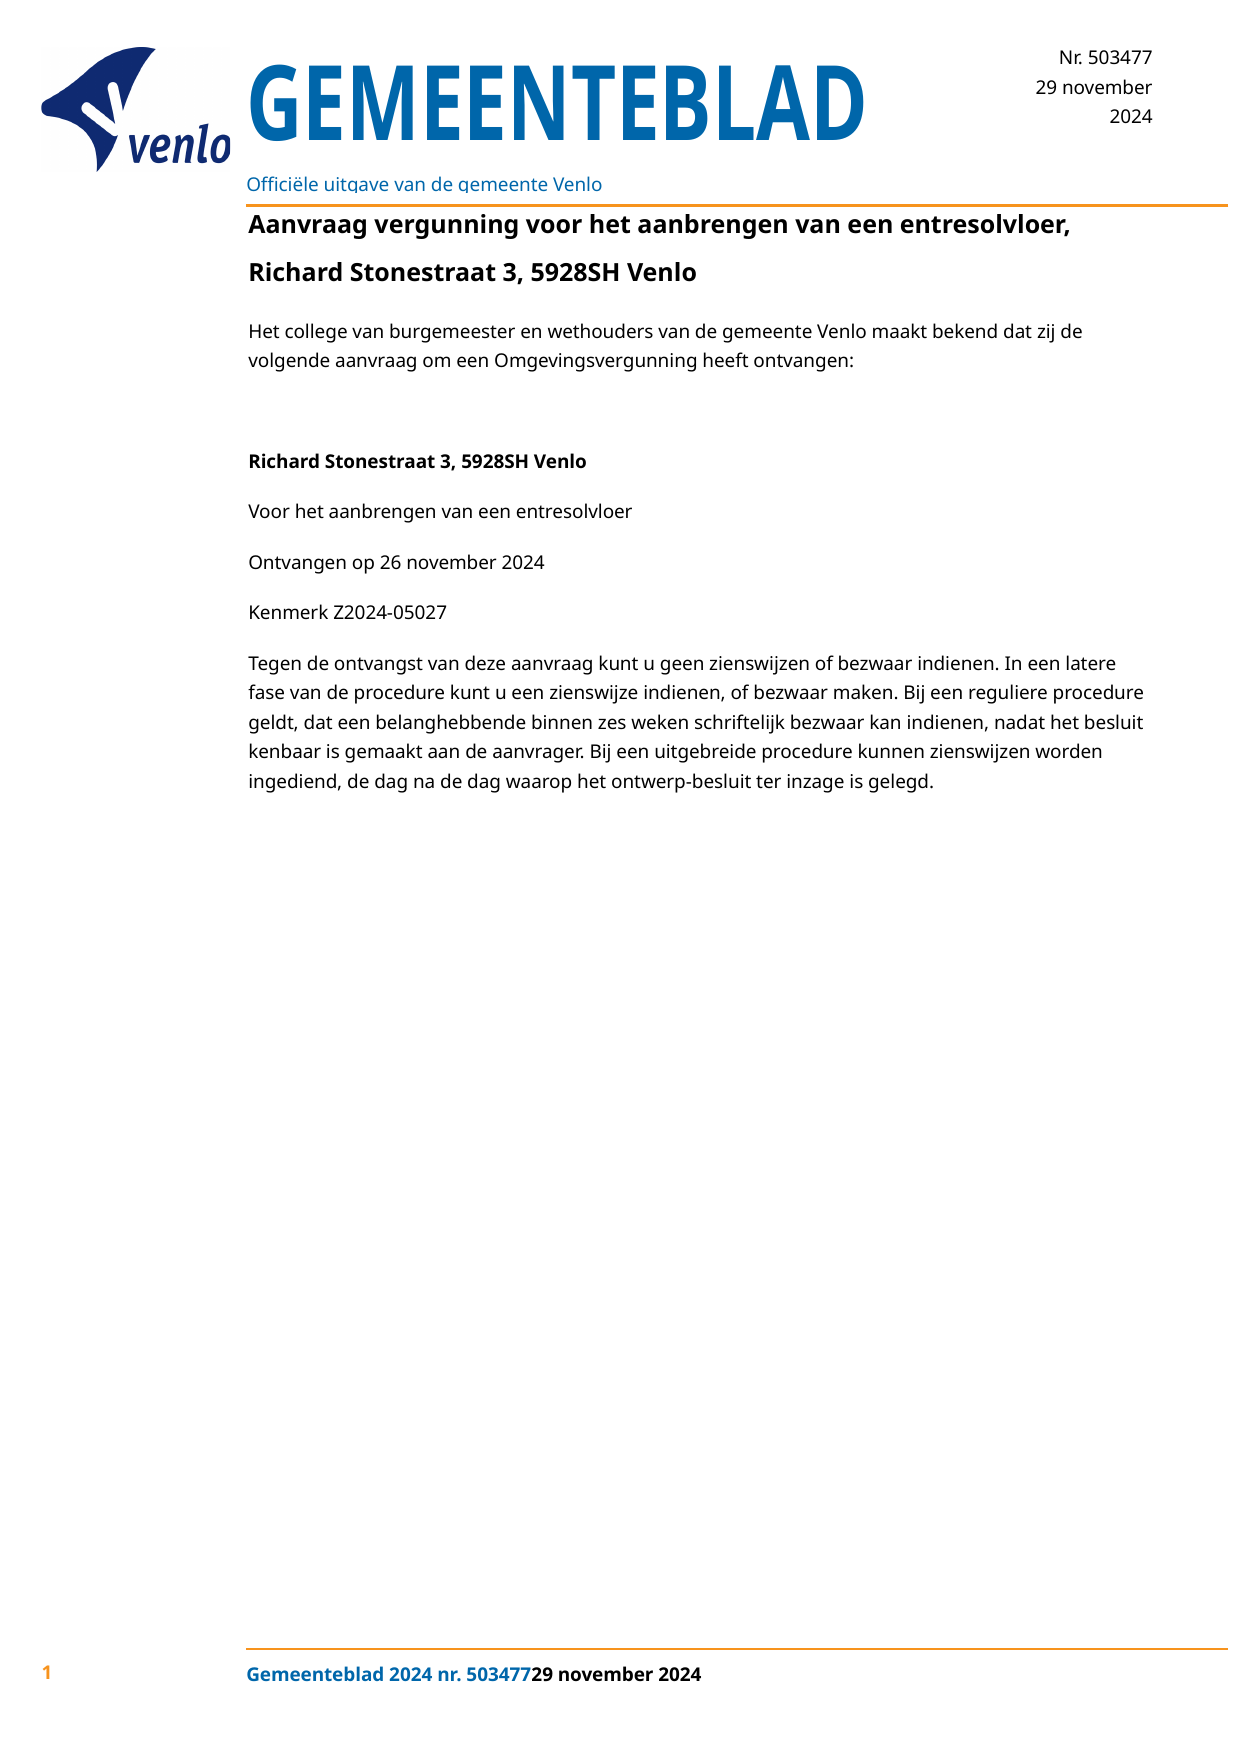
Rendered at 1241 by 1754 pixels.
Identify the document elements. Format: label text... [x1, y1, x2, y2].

text Richard Stonestraat 3, 5928SH Venlo [248, 448, 1152, 474]
text Aanvraag vergunning voor het aanbrengen van een entresolvloer, Richard Stonestraat 3, 5928SH Venlo [248, 207, 1152, 288]
text Tegen de ontvangst van deze aanvraag kunt u geen zienswijzen of bezwaar indienen. In een latere fase van de procedure kunt u een zienswijze indienen, of bezwaar maken. Bij een reguliere procedure geldt, dat een belanghebbende binnen zes weken schriftelijk bezwaar kan indienen, nadat het besluit kenbaar is gemaakt aan de aanvrager. Bij een uitgebreide procedure kunnen zienswijzen worden ingediend, de dag na de dag waarop het ontwerp-besluit ter inzage is gelegd. [248, 650, 1152, 794]
text Het college van burgemeester en wethouders van de gemeente Venlo maakt bekend dat zij de volgende aanvraag om een Omgevingsvergunning heeft ontvangen: [248, 318, 1152, 373]
text Kenmerk Z2024-05027 [248, 599, 1152, 625]
text Voor het aanbrengen van een entresolvloer [248, 499, 1152, 524]
text Ontvangen op 26 november 2024 [248, 549, 1152, 575]
picture [41, 47, 231, 172]
